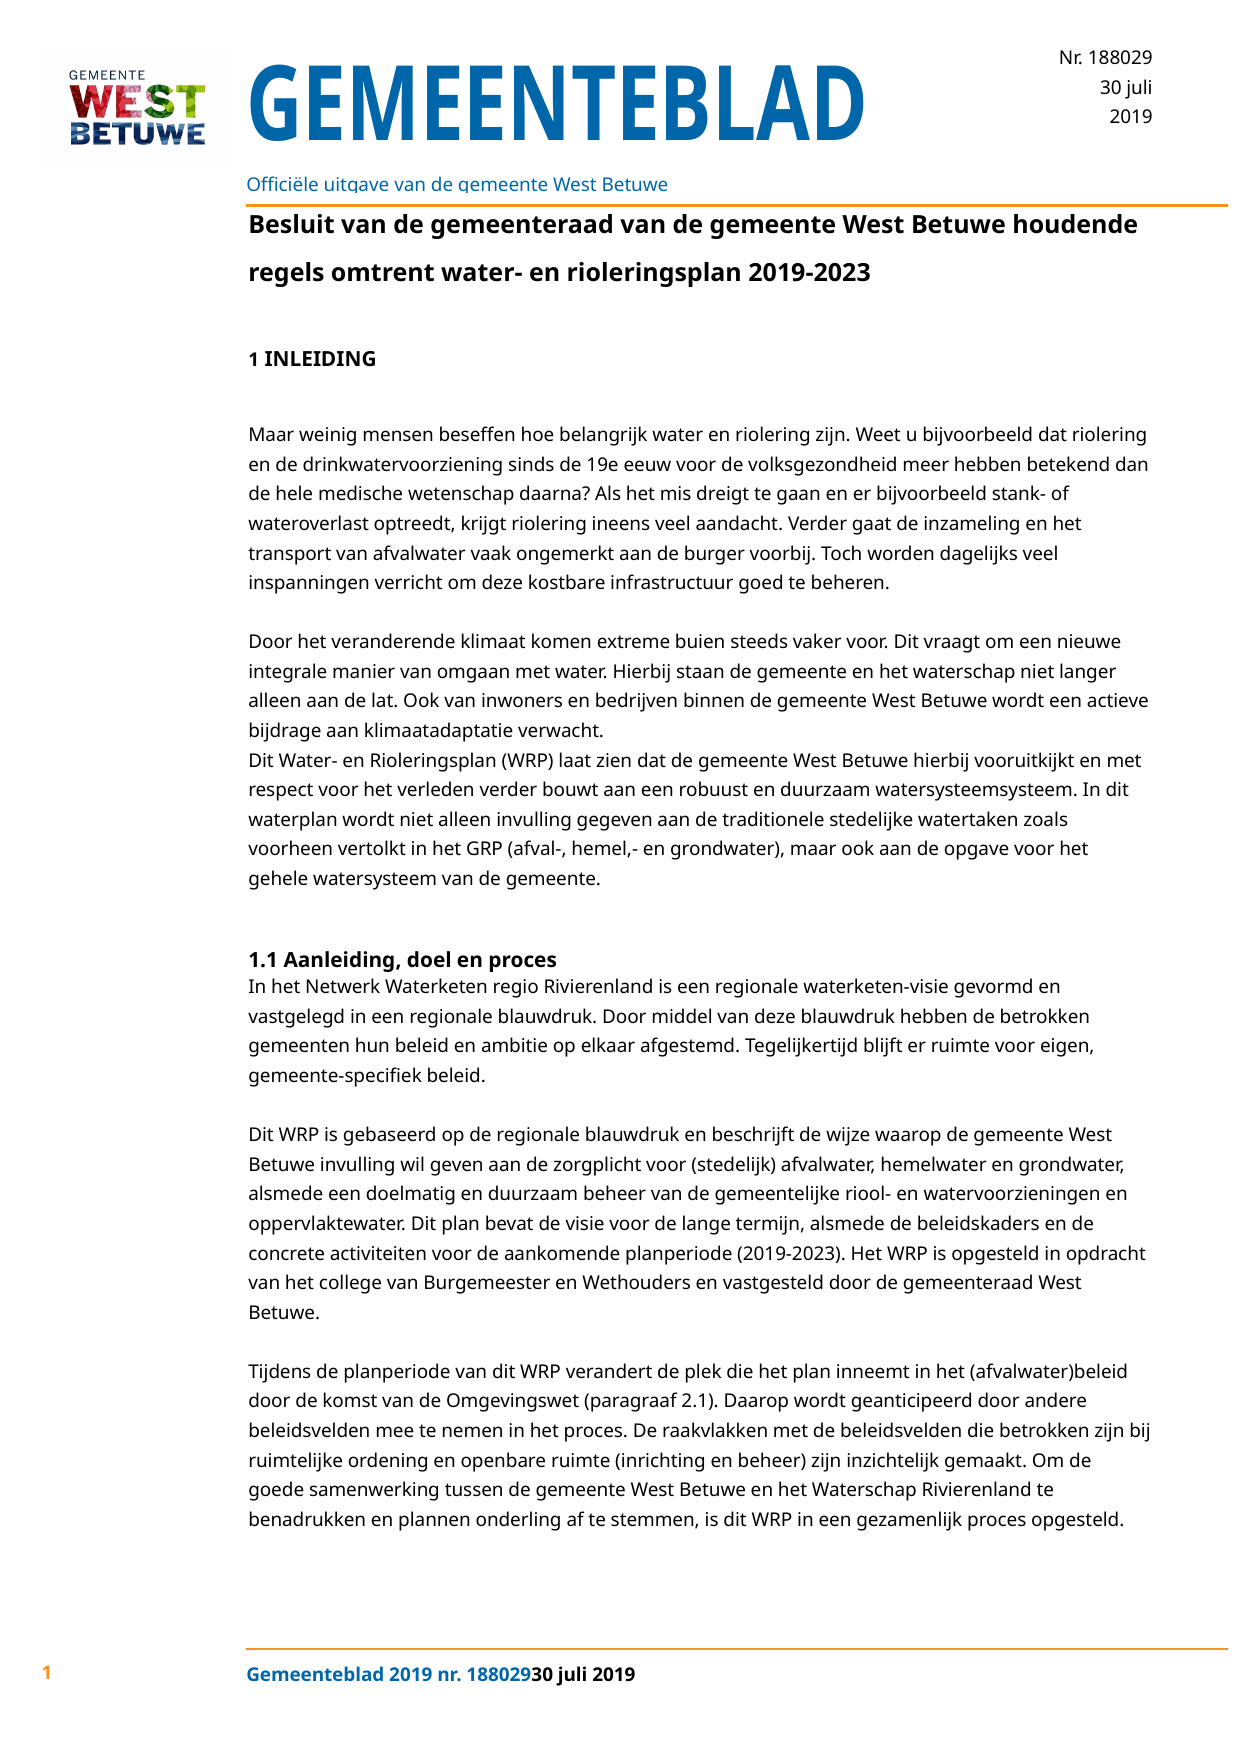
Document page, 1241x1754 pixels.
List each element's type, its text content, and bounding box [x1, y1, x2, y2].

text Tijdens de planperiode van dit WRP verandert de plek die het plan inneemt in het (afvalwater)beleid door de komst van de Omgevingswet (paragraaf 2.1). Daarop wordt geanticipeerd door andere beleidsvelden mee te nemen in het proces. De raakvlakken met de beleidsvelden die betrokken zijn bij ruimtelijke ordening en openbare ruimte (inrichting en beheer) zijn inzichtelijk gemaakt. Om de goede samenwerking tussen de gemeente West Betuwe en het Waterschap Rivierenland te benadrukken en plannen onderling af te stemmen, is dit WRP in een gezamenlijk proces opgesteld. [248, 1358, 1152, 1532]
text In het Netwerk Waterketen regio Rivierenland is een regionale waterketen-visie gevormd en vastgelegd in een regionale blauwdruk. Door middel van deze blauwdruk hebben de betrokken gemeenten hun beleid en ambitie op elkaar afgestemd. Tegelijkertijd blijft er ruimte voor eigen, gemeente-specifiek beleid. [248, 973, 1152, 1088]
text Maar weinig mensen beseffen hoe belangrijk water en riolering zijn. Weet u bijvoorbeeld dat riolering en de drinkwatervoorziening sinds de 19e eeuw voor de volksgezondheid meer hebben betekend dan de hele medische wetenschap daarna? Als het mis dreigt te gaan en er bijvoorbeeld stank- of wateroverlast optreedt, krijgt riolering ineens veel aandacht. Verder gaat de inzameling en het transport van afvalwater vaak ongemerkt aan de burger voorbij. Toch worden dagelijks veel inspanningen verricht om deze kostbare infrastructuur goed te beheren. [248, 421, 1152, 595]
text Dit WRP is gebaseerd op de regionale blauwdruk en beschrijft de wijze waarop de gemeente West Betuwe invulling wil geven aan de zorgplicht voor (stedelijk) afvalwater, hemelwater en grondwater, alsmede een doelmatig en duurzaam beheer van de gemeentelijke riool- en watervoorzieningen en oppervlaktewater. Dit plan bevat de visie voor de lange termijn, alsmede de beleidskaders en de concrete activiteiten voor de aankomende planperiode (2019-2023). Het WRP is opgesteld in opdracht van het college van Burgemeester en Wethouders en vastgesteld door de gemeenteraad West Betuwe. [248, 1121, 1152, 1325]
text 1 INLEIDING [248, 344, 1152, 372]
text Door het veranderende klimaat komen extreme buien steeds vaker voor. Dit vraagt om een nieuwe integrale manier van omgaan met water. Hierbij staan de gemeente en het waterschap niet langer alleen aan de lat. Ook van inwoners en bedrijven binnen de gemeente West Betuwe wordt een actieve bijdrage aan klimaatadaptatie verwacht. [248, 628, 1152, 743]
picture [41, 47, 231, 172]
text Dit Water- en Rioleringsplan (WRP) laat zien dat de gemeente West Betuwe hierbij vooruitkijkt en met respect voor het verleden verder bouwt aan een robuust en duurzaam watersysteemsysteem. In dit waterplan wordt niet alleen invulling gegeven aan de traditionele stedelijke watertaken zoals voorheen vertolkt in het GRP (afval-, hemel,- en grondwater), maar ook aan de opgave voor het gehele watersysteem van de gemeente. [248, 747, 1152, 891]
text Besluit van de gemeenteraad van de gemeente West Betuwe houdende regels omtrent water- en rioleringsplan 2019-2023 [248, 207, 1152, 288]
text 1.1 Aanleiding, doel en proces [248, 945, 1152, 973]
